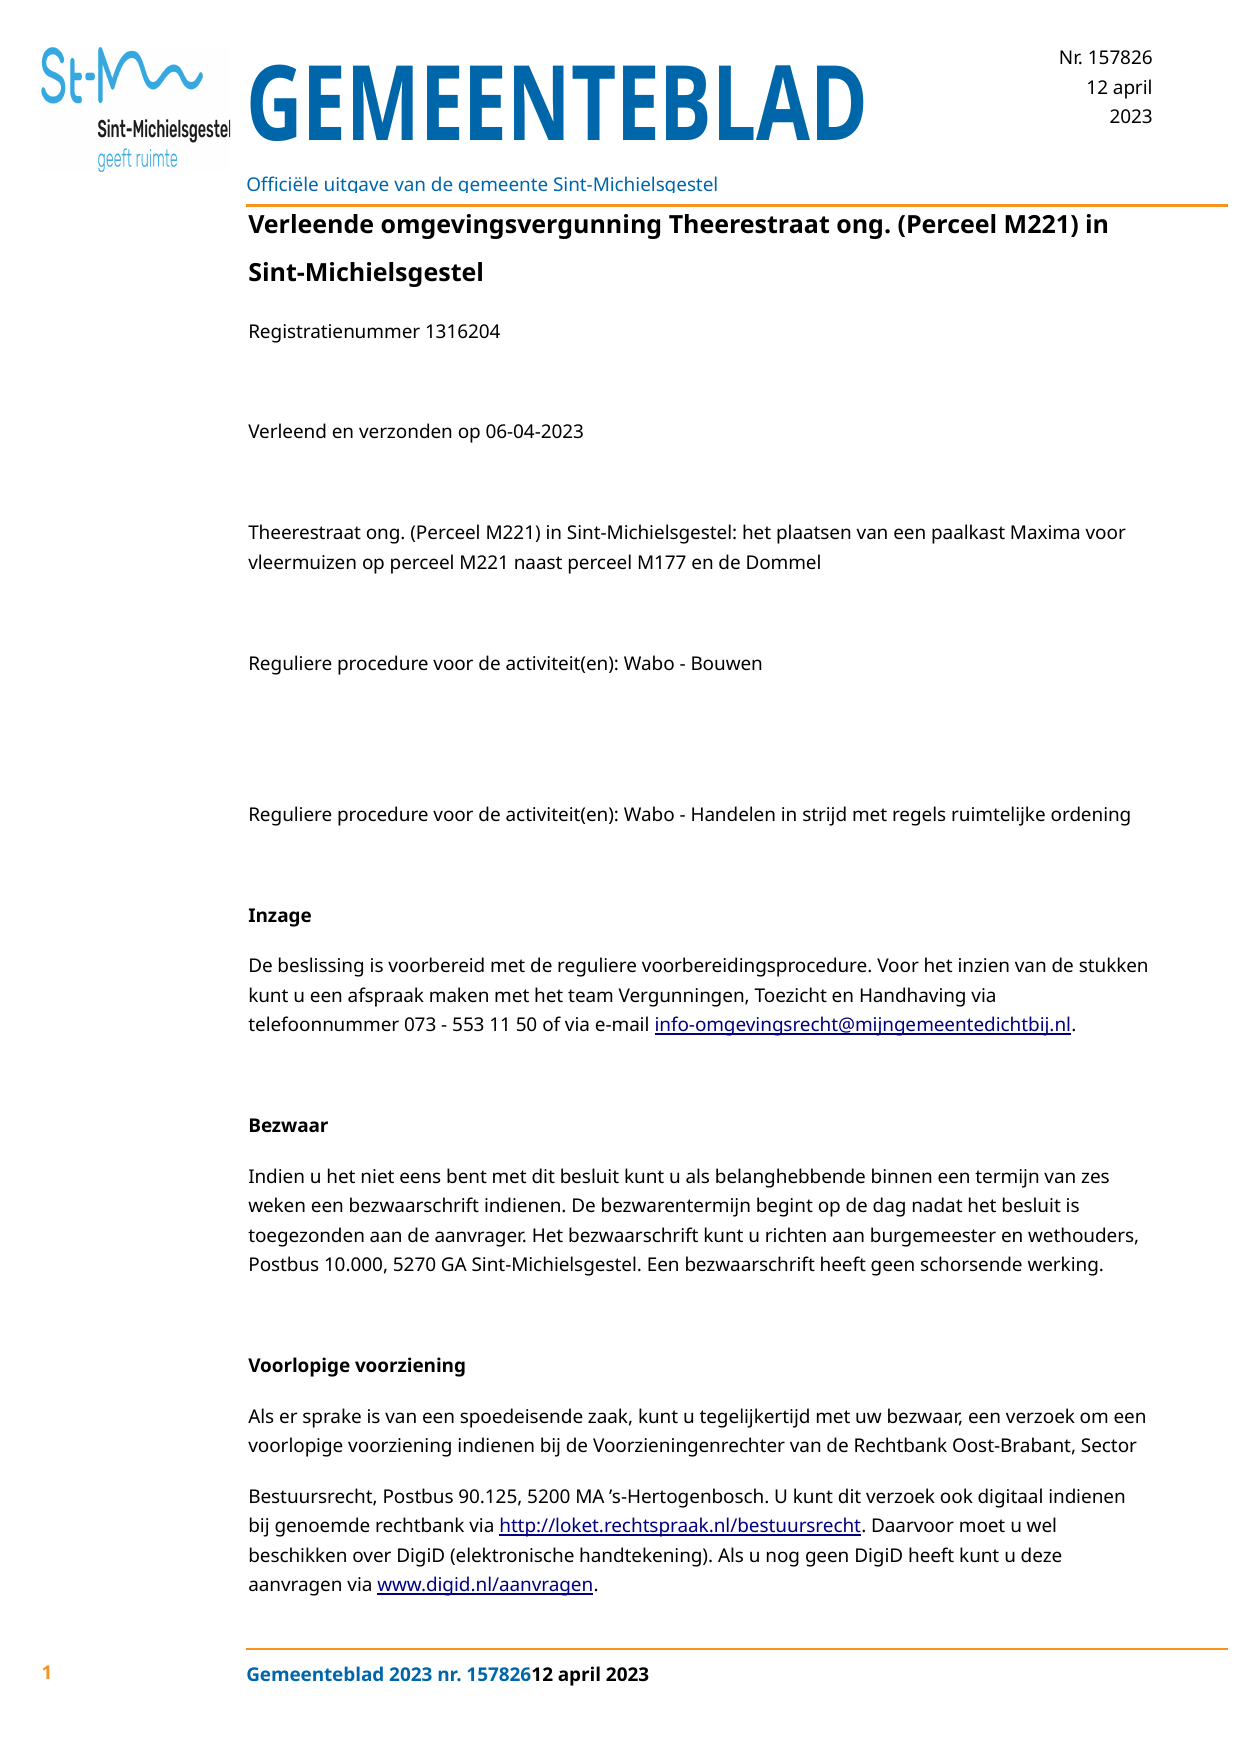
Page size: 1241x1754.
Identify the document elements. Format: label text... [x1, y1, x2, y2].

text Bezwaar [248, 1112, 1152, 1138]
text De beslissing is voorbereid met de reguliere voorbereidingsprocedure. Voor het inzien van de stukken kunt u een afspraak maken met het team Vergunningen, Toezicht en Handhaving via telefoonnummer 073 - 553 11 50 of via e-mail info-omgevingsrecht@mijngemeentedichtbij.nl. [248, 952, 1152, 1037]
text Theerestraat ong. (Perceel M221) in Sint-Michielsgestel: het plaatsen van een paalkast Maxima voor vleermuizen op perceel M221 naast perceel M177 en de Dommel [248, 519, 1152, 575]
text Als er sprake is van een spoedeisende zaak, kunt u tegelijkertijd met uw bezwaar, een verzoek om een voorlopige voorziening indienen bij de Voorzieningenrechter van de Rechtbank Oost-Brabant, Sector [248, 1403, 1152, 1458]
text Verleende omgevingsvergunning Theerestraat ong. (Perceel M221) in Sint-Michielsgestel [248, 207, 1152, 288]
text Indien u het niet eens bent met dit besluit kunt u als belanghebbende binnen een termijn van zes weken een bezwaarschrift indienen. De bezwarentermijn begint op de dag nadat het besluit is toegezonden aan de aanvrager. Het bezwaarschrift kunt u richten aan burgemeester en wethouders, Postbus 10.000, 5270 GA Sint-Michielsgestel. Een bezwaarschrift heeft geen schorsende werking. [248, 1163, 1152, 1277]
text Reguliere procedure voor de activiteit(en): Wabo - Bouwen [248, 650, 1152, 676]
text Verleend en verzonden op 06-04-2023 [248, 419, 1152, 444]
picture [41, 47, 231, 172]
text Reguliere procedure voor de activiteit(en): Wabo - Handelen in strijd met regels ruimtelijke ordening [248, 801, 1152, 827]
text Inzage [248, 902, 1152, 928]
text Bestuursrecht, Postbus 90.125, 5200 MA ’s-Hertogenbosch. U kunt dit verzoek ook digitaal indienen bij genoemde rechtbank via http://loket.rechtspraak.nl/bestuursrecht. Daarvoor moet u wel beschikken over DigiD (elektronische handtekening). Als u nog geen DigiD heeft kunt u deze aanvragen via www.digid.nl/aanvragen. [248, 1483, 1152, 1597]
text Registratienummer 1316204 [248, 318, 1152, 344]
text Voorlopige voorziening [248, 1352, 1152, 1378]
